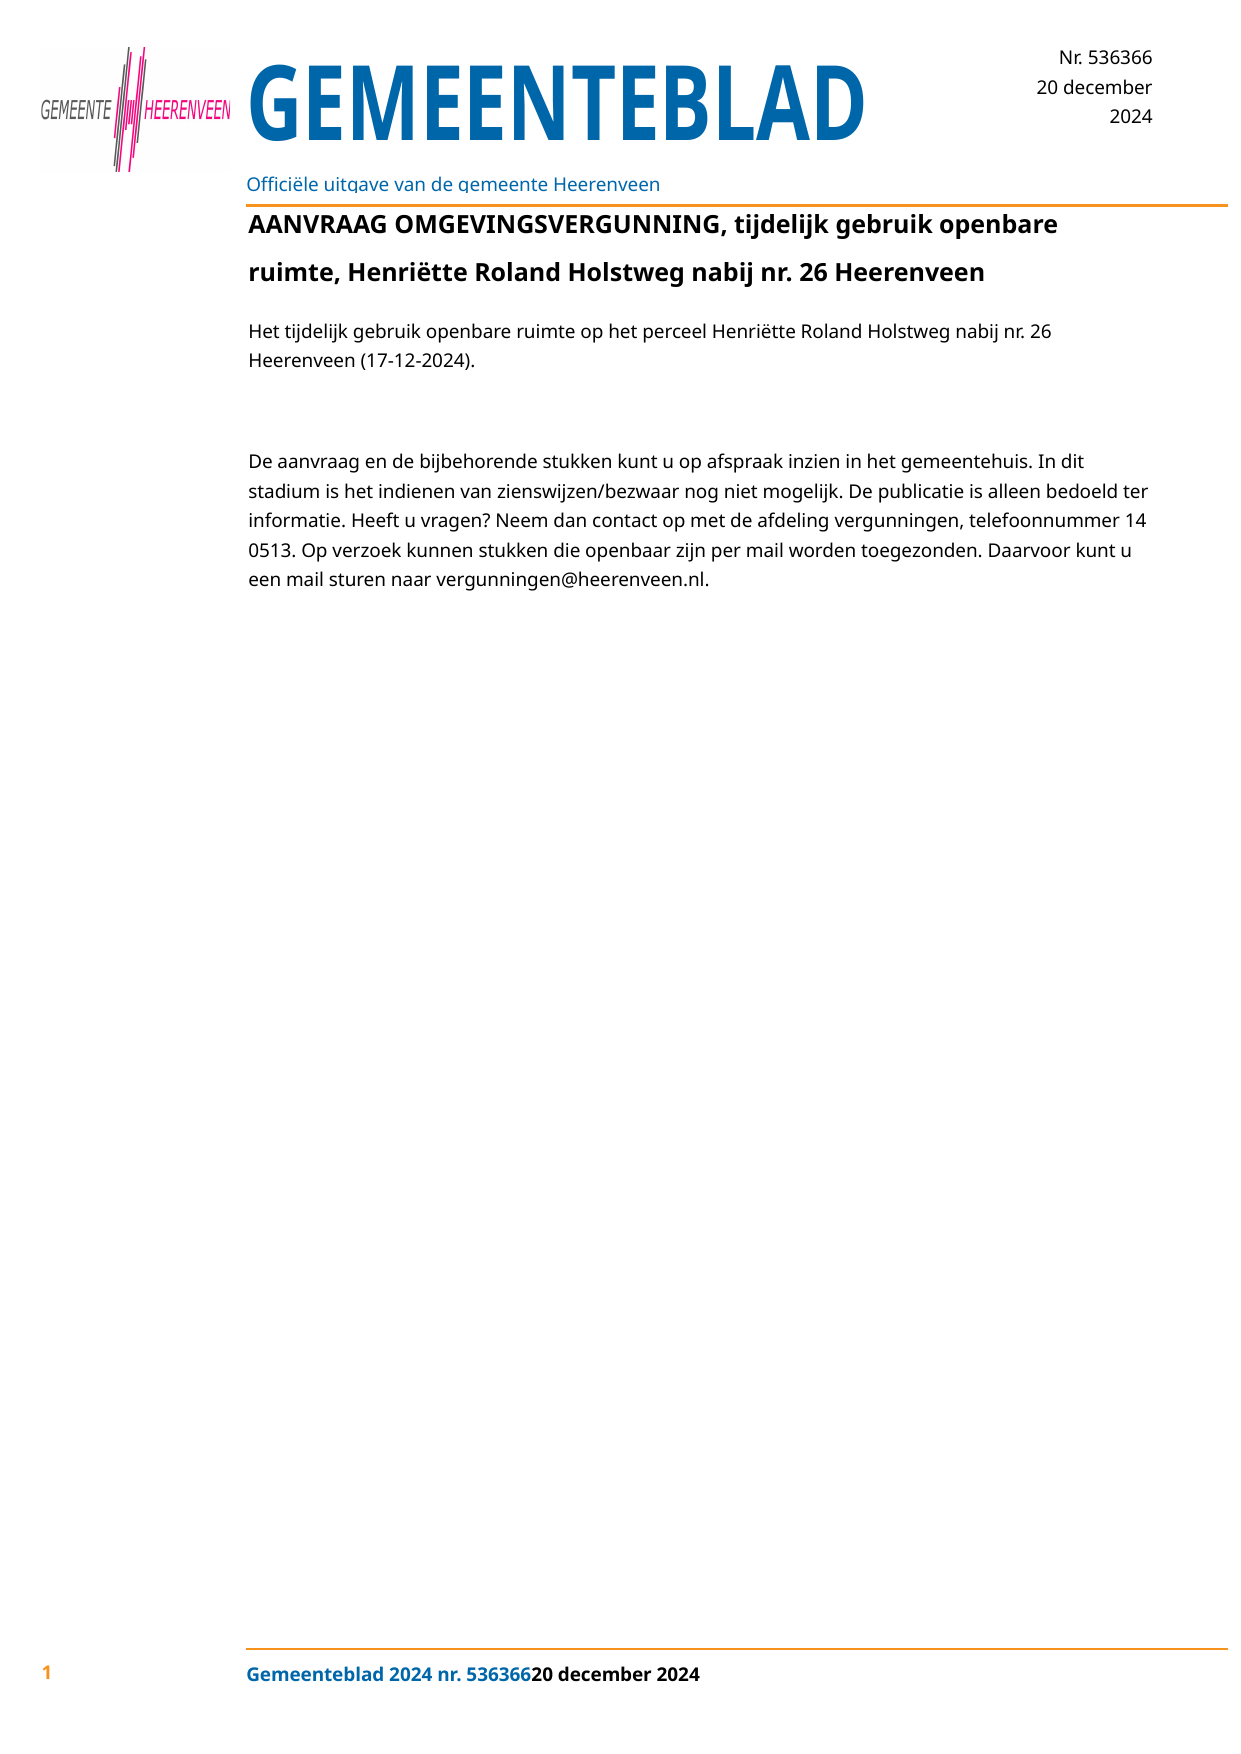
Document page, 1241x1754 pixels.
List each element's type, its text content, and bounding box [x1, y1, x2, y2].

text Het tijdelijk gebruik openbare ruimte op het perceel Henriëtte Roland Holstweg nabij nr. 26 Heerenveen (17-12-2024). [248, 318, 1152, 373]
text AANVRAAG OMGEVINGSVERGUNNING, tijdelijk gebruik openbare ruimte, Henriëtte Roland Holstweg nabij nr. 26 Heerenveen [248, 207, 1152, 288]
text De aanvraag en de bijbehorende stukken kunt u op afspraak inzien in het gemeentehuis. In dit stadium is het indienen van zienswijzen/bezwaar nog niet mogelijk. De publicatie is alleen bedoeld ter informatie. Heeft u vragen? Neem dan contact op met de afdeling vergunningen, telefoonnummer 14 0513. Op verzoek kunnen stukken die openbaar zijn per mail worden toegezonden. Daarvoor kunt u een mail sturen naar vergunningen@heerenveen.nl. [248, 448, 1152, 592]
picture [41, 47, 231, 172]
